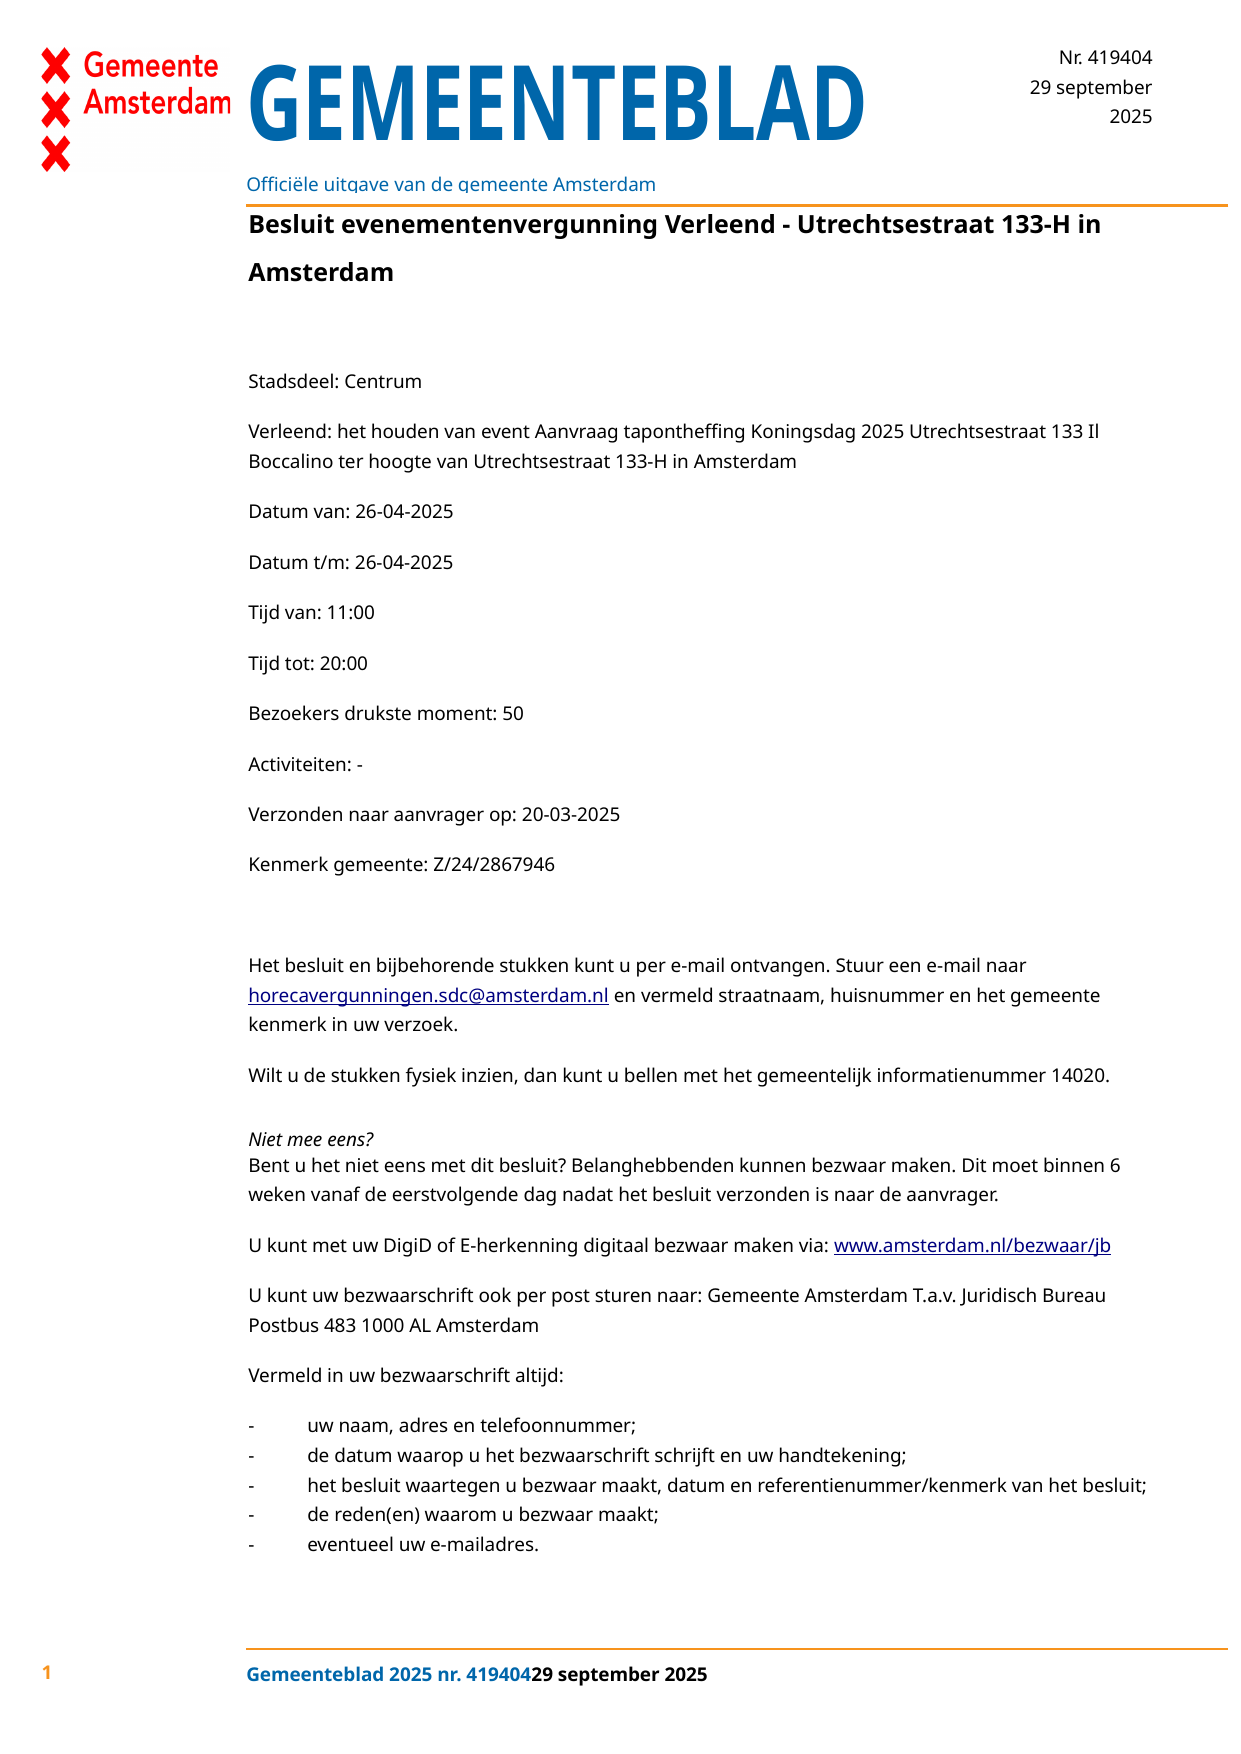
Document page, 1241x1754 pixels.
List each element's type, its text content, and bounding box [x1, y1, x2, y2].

text Bent u het niet eens met dit besluit? Belanghebbenden kunnen bezwaar maken. Dit moet binnen 6 weken vanaf de eerstvolgende dag nadat het besluit verzonden is naar de aanvrager. [248, 1152, 1152, 1207]
list het besluit waartegen u bezwaar maakt, datum en referentienummer/kenmerk van het besluit; [248, 1472, 1152, 1497]
text Het besluit en bijbehorende stukken kunt u per e-mail ontvangen. Stuur een e-mail naar horecavergunningen.sdc@amsterdam.nl en vermeld straatnaam, huisnummer en het gemeente kenmerk in uw verzoek. [248, 952, 1152, 1037]
text Vermeld in uw bezwaarschrift altijd: [248, 1362, 1152, 1388]
text Verzonden naar aanvrager op: 20-03-2025 [248, 801, 1152, 827]
text Besluit evenementenvergunning Verleend - Utrechtsestraat 133-H in Amsterdam [248, 207, 1152, 288]
text Wilt u de stukken fysiek inzien, dan kunt u bellen met het gemeentelijk informatienummer 14020. [248, 1062, 1152, 1088]
text Kenmerk gemeente: Z/24/2867946 [248, 852, 1152, 877]
list de datum waarop u het bezwaarschrift schrijft en uw handtekening; [248, 1442, 1152, 1468]
list uw naam, adres en telefoonnummer; [248, 1413, 1152, 1438]
text Datum van: 26-04-2025 [248, 499, 1152, 524]
text Datum t/m: 26-04-2025 [248, 549, 1152, 575]
text Bezoekers drukste moment: 50 [248, 700, 1152, 726]
text Stadsdeel: Centrum [248, 368, 1152, 394]
text U kunt met uw DigiD of E-herkenning digitaal bezwaar maken via: www.amsterdam.nl/bezwaar/jb [248, 1232, 1152, 1257]
text Activiteiten: - [248, 751, 1152, 777]
text Verleend: het houden van event Aanvraag tapontheffing Koningsdag 2025 Utrechtsestraat 133 Il Boccalino ter hoogte van Utrechtsestraat 133-H in Amsterdam [248, 419, 1152, 474]
list de reden(en) waarom u bezwaar maakt; [248, 1501, 1152, 1527]
list eventueel uw e-mailadres. [248, 1531, 1152, 1557]
text Tijd tot: 20:00 [248, 650, 1152, 676]
picture [41, 47, 231, 172]
text U kunt uw bezwaarschrift ook per post sturen naar: Gemeente Amsterdam T.a.v. Juridisch Bureau Postbus 483 1000 AL Amsterdam [248, 1282, 1152, 1337]
text Tijd van: 11:00 [248, 599, 1152, 625]
text Niet mee eens? [248, 1126, 1152, 1152]
